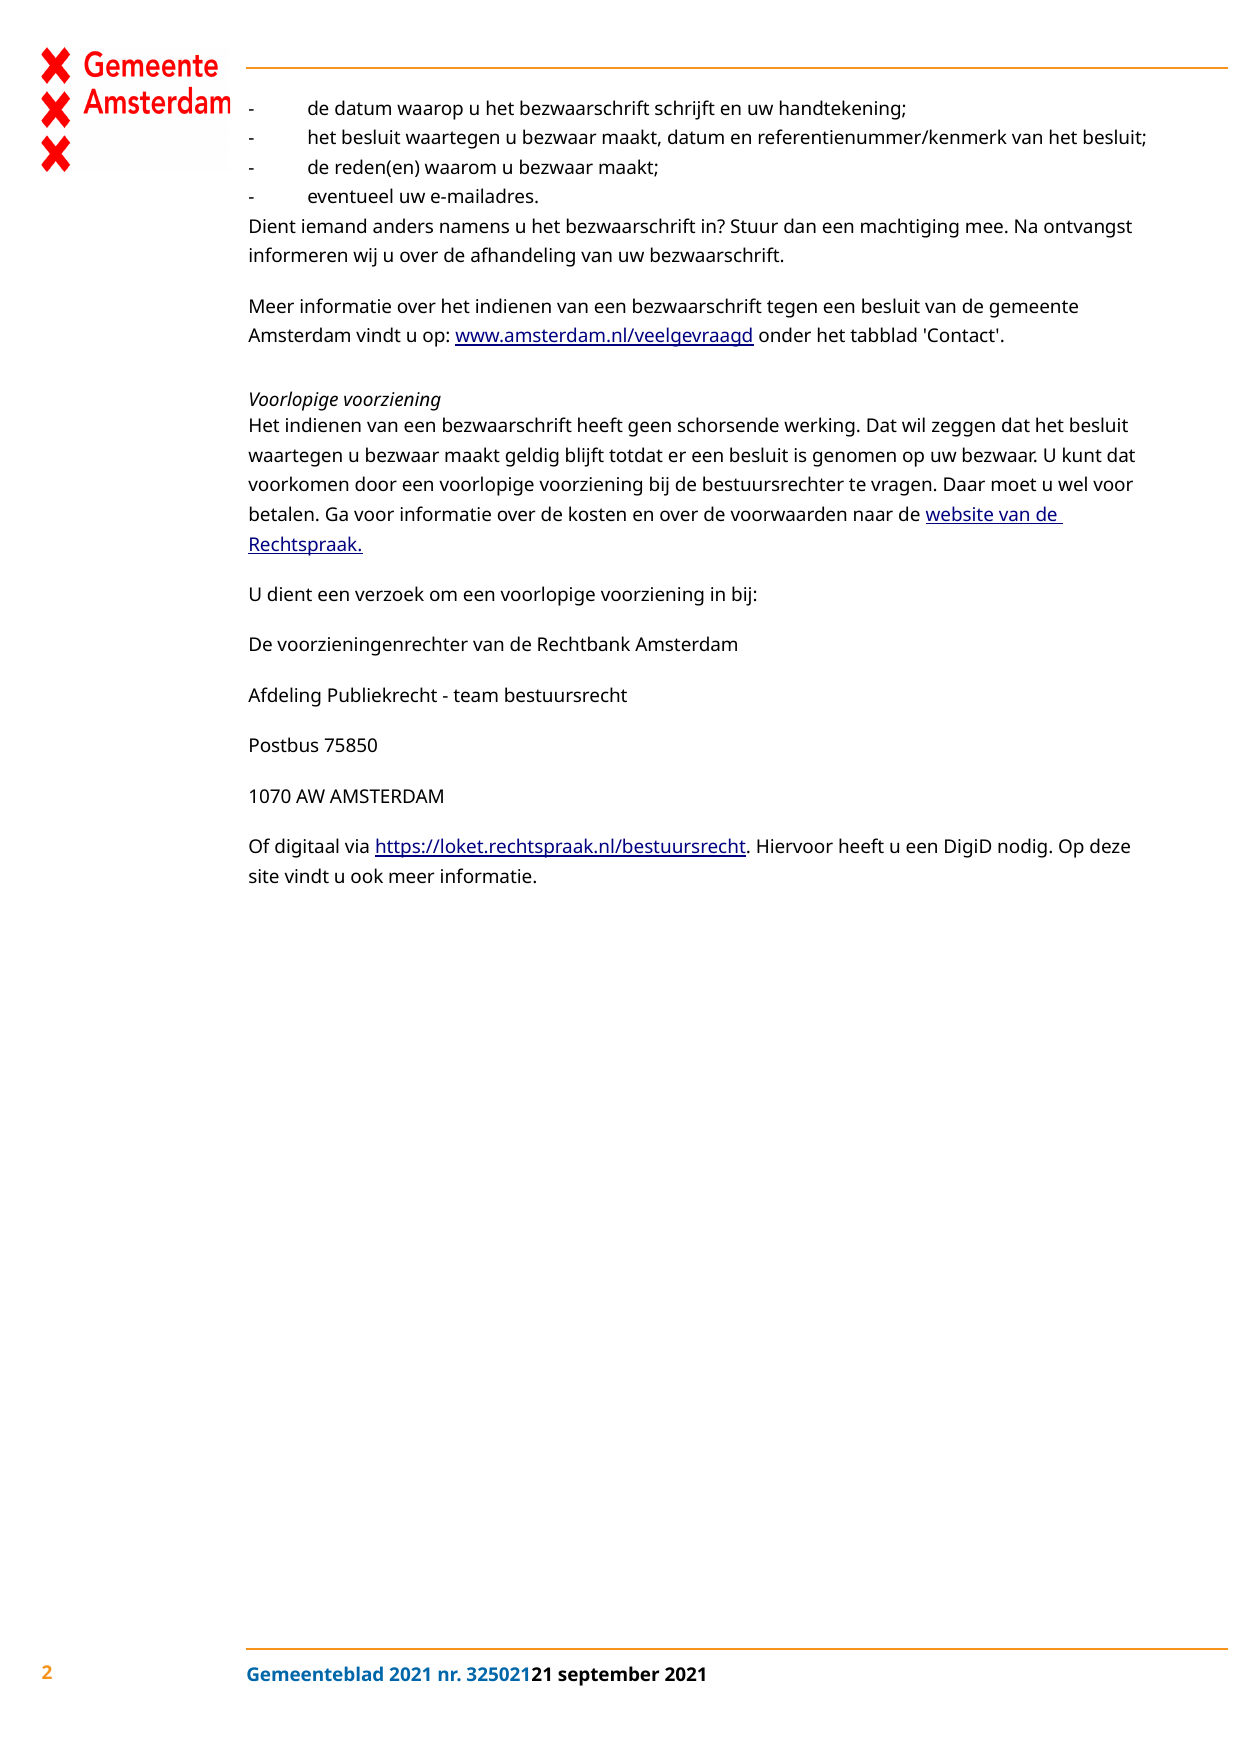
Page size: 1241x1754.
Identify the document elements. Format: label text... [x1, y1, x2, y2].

list eventueel uw e-mailadres. [248, 183, 1152, 209]
list de reden(en) waarom u bezwaar maakt; [248, 154, 1152, 180]
text De voorzieningenrechter van de Rechtbank Amsterdam [248, 632, 1152, 657]
text Voorlopige voorziening [248, 387, 1152, 412]
text Of digitaal via https://loket.rechtspraak.nl/bestuursrecht. Hiervoor heeft u een DigiD nodig. Op deze site vindt u ook meer informatie. [248, 833, 1152, 888]
text Postbus 75850 [248, 732, 1152, 758]
text Het indienen van een bezwaarschrift heeft geen schorsende werking. Dat wil zeggen dat het besluit waartegen u bezwaar maakt geldig blijft totdat er een besluit is genomen op uw bezwaar. U kunt dat voorkomen door een voorlopige voorziening bij de bestuursrechter te vragen. Daar moet u wel voor betalen. Ga voor informatie over de kosten en over de voorwaarden naar de website van de Rechtspraak. [248, 412, 1152, 556]
text 1070 AW AMSTERDAM [248, 783, 1152, 808]
text Meer informatie over het indienen van een bezwaarschrift tegen een besluit van de gemeente Amsterdam vindt u op: www.amsterdam.nl/veelgevraagd onder het tabblad 'Contact'. [248, 293, 1152, 348]
text Dient iemand anders namens u het bezwaarschrift in? Stuur dan een machtiging mee. Na ontvangst informeren wij u over de afhandeling van uw bezwaarschrift. [248, 213, 1152, 268]
picture [41, 47, 231, 172]
text Afdeling Publiekrecht - team bestuursrecht [248, 682, 1152, 708]
text U dient een verzoek om een voorlopige voorziening in bij: [248, 581, 1152, 607]
list het besluit waartegen u bezwaar maakt, datum en referentienummer/kenmerk van het besluit; [248, 124, 1152, 150]
list de datum waarop u het bezwaarschrift schrijft en uw handtekening; [248, 95, 1152, 121]
